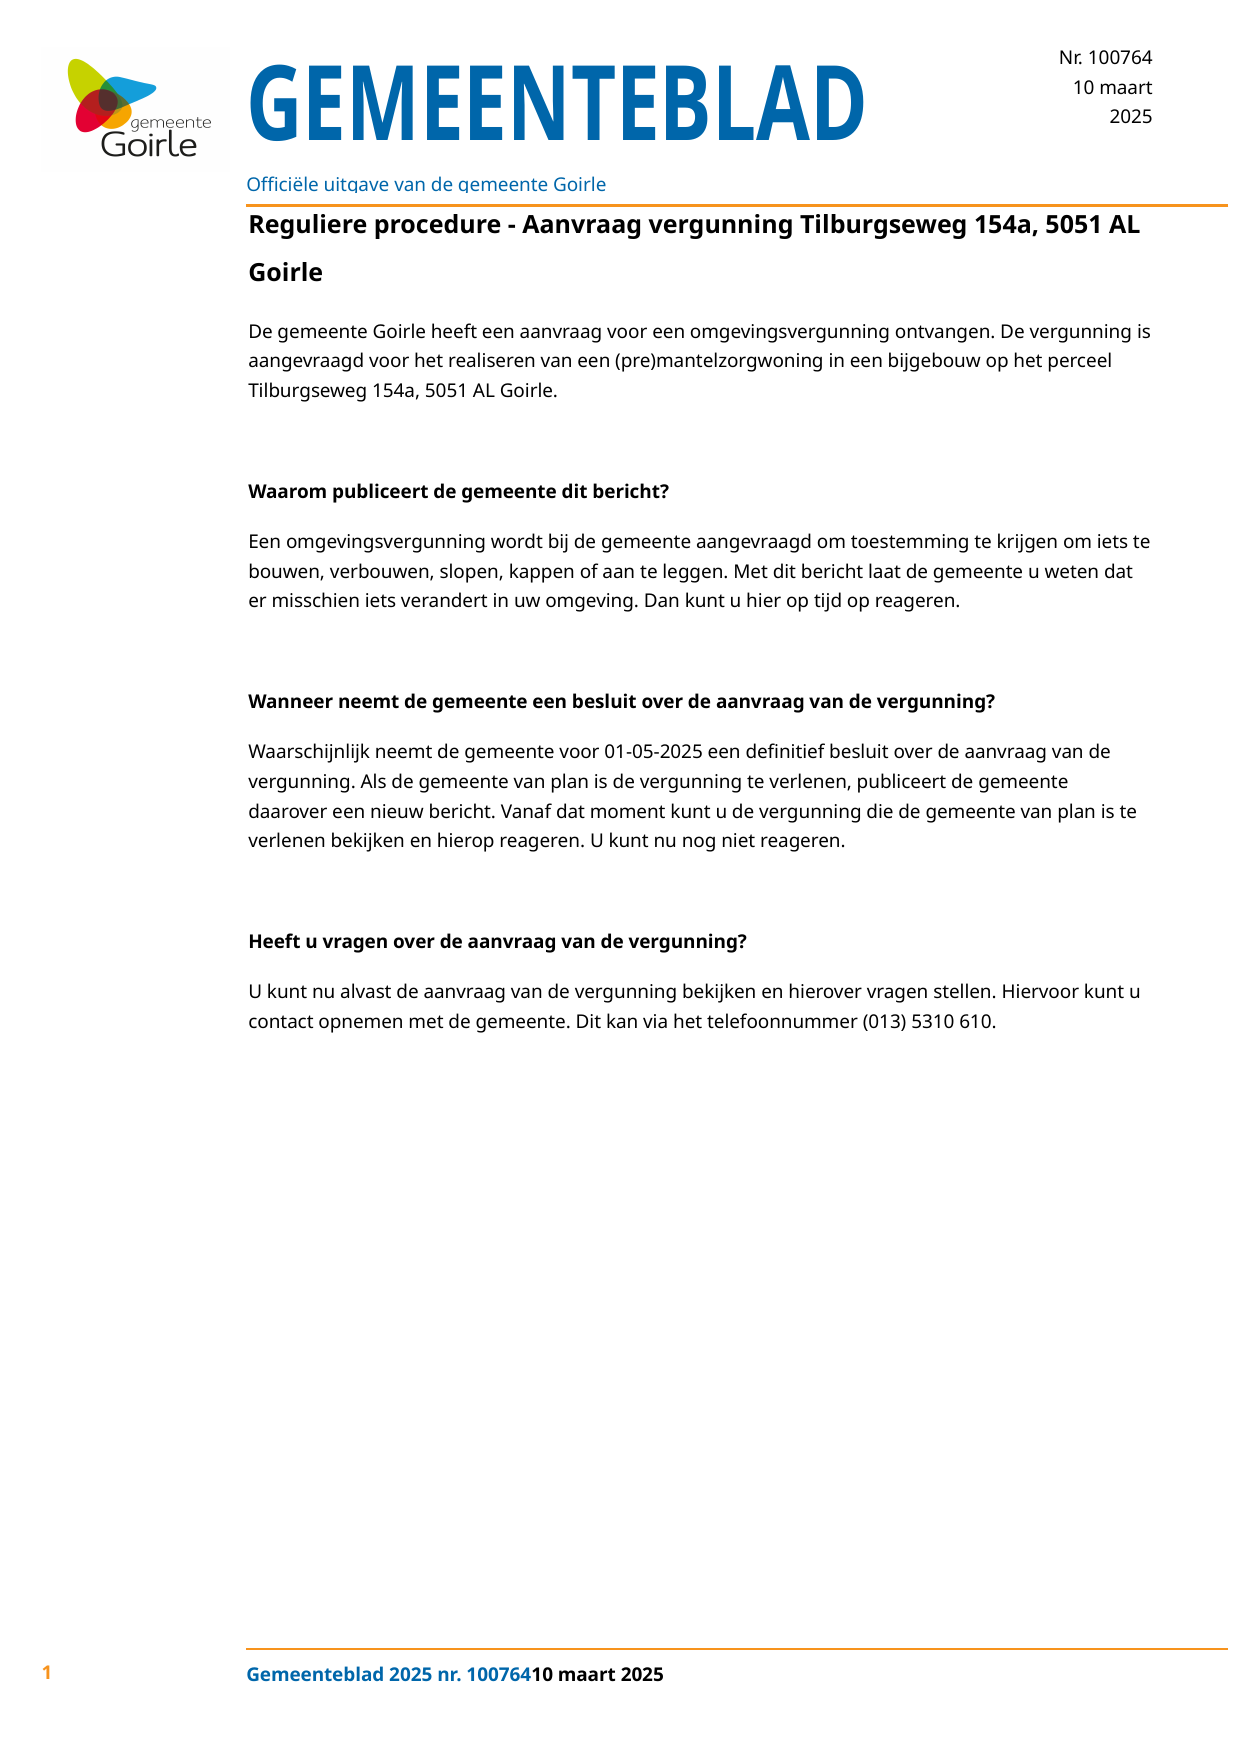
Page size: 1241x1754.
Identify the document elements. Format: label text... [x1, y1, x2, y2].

picture [41, 47, 231, 172]
text Heeft u vragen over de aanvraag van de vergunning? [248, 928, 1152, 954]
text Waarom publiceert de gemeente dit bericht? [248, 478, 1152, 504]
text Een omgevingsvergunning wordt bij de gemeente aangevraagd om toestemming te krijgen om iets te bouwen, verbouwen, slopen, kappen of aan te leggen. Met dit bericht laat de gemeente u weten dat er misschien iets verandert in uw omgeving. Dan kunt u hier op tijd op reageren. [248, 528, 1152, 613]
text Reguliere procedure - Aanvraag vergunning Tilburgseweg 154a, 5051 AL Goirle [248, 207, 1152, 288]
text Waarschijnlijk neemt de gemeente voor 01-05-2025 een definitief besluit over de aanvraag van de vergunning. Als de gemeente van plan is de vergunning te verlenen, publiceert de gemeente daarover een nieuw bericht. Vanaf dat moment kunt u de vergunning die de gemeente van plan is te verlenen bekijken en hierop reageren. U kunt nu nog niet reageren. [248, 739, 1152, 853]
text De gemeente Goirle heeft een aanvraag voor een omgevingsvergunning ontvangen. De vergunning is aangevraagd voor het realiseren van een (pre)mantelzorgwoning in een bijgebouw op het perceel Tilburgseweg 154a, 5051 AL Goirle. [248, 318, 1152, 403]
text U kunt nu alvast de aanvraag van de vergunning bekijken en hierover vragen stellen. Hiervoor kunt u contact opnemen met de gemeente. Dit kan via het telefoonnummer (013) 5310 610. [248, 979, 1152, 1034]
text Wanneer neemt de gemeente een besluit over de aanvraag van de vergunning? [248, 688, 1152, 714]
